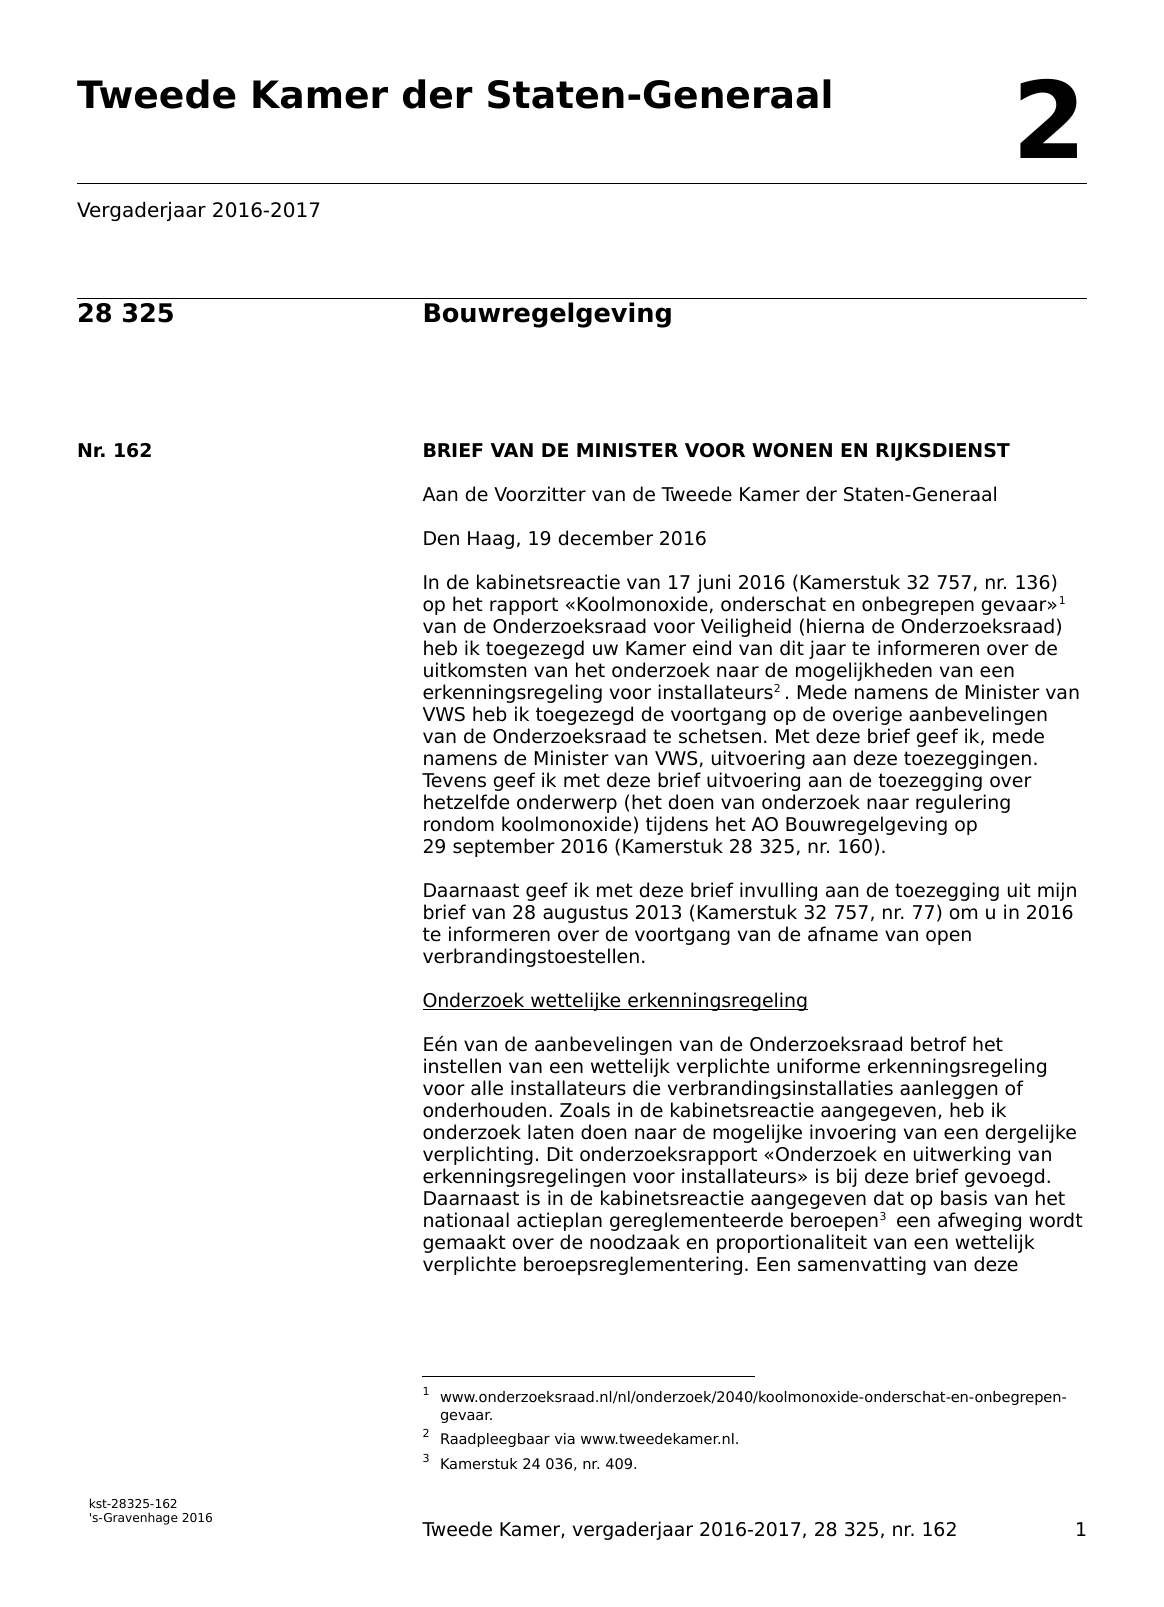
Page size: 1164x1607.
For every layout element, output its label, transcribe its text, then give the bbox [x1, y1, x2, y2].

text Aan de Voorzitter van de Tweede Kamer der Staten-Generaal [422, 484, 1087, 506]
text Kamerstuk 24 036, nr. 409. [422, 1452, 1087, 1474]
subtitle Onderzoek wettelijke erkenningsregeling [422, 990, 1087, 1012]
text Raadpleegbaar via www.tweedekamer.nl. [422, 1427, 1087, 1449]
text kst-28325-162 [88, 1497, 323, 1511]
text Daarnaast geef ik met deze brief invulling aan de toezegging uit mijn brief van 28 augustus 2013 (Kamerstuk 32 757, nr. 77) om u in 2016 te informeren over de voortgang van de afname van open verbrandingstoestellen. [422, 880, 1087, 968]
subtitle Nr. 162 BRIEF VAN DE MINISTER VOOR WONEN EN RIJKSDIENST [77, 440, 1087, 462]
text 's-Gravenhage 2016 [88, 1511, 323, 1525]
table_header Tweede Kamer der Staten-Generaal [77, 59, 886, 183]
text Den Haag, 19 december 2016 [422, 528, 1087, 550]
text Eén van de aanbevelingen van de Onderzoeksraad betrof het instellen van een wettelijk verplichte uniforme erkenningsregeling voor alle installateurs die verbrandingsinstallaties aanleggen of onderhouden. Zoals in de kabinetsreactie aangegeven, heb ik onderzoek laten doen naar de mogelijke invoering van een dergelijke verplichting. Dit onderzoeksrapport «Onderzoek en uitwerking van erkenningsregelingen voor installateurs» is bij deze brief gevoegd. Daarnaast is in de kabinetsreactie aangegeven dat op basis van het nationaal actieplan gereglementeerde beroepen een afweging wordt gemaakt over de noodzaak en proportionaliteit van een wettelijk verplichte beroepsreglementering. Een samenvatting van deze [422, 1034, 1087, 1276]
text In de kabinetsreactie van 17 juni 2016 (Kamerstuk 32 757, nr. 136) op het rapport «Koolmonoxide, onderschat en onbegrepen gevaar» van de Onderzoeksraad voor Veiligheid (hierna de Onderzoeksraad) heb ik toegezegd uw Kamer eind van dit jaar te informeren over de uitkomsten van het onderzoek naar de mogelijkheden van een erkenningsregeling voor installateurs. Mede namens de Minister van VWS heb ik toegezegd de voortgang op de overige aanbevelingen van de Onderzoeksraad te schetsen. Met deze brief geef ik, mede namens de Minister van VWS, uitvoering aan deze toezeggingen. Tevens geef ik met deze brief uitvoering aan de toezegging over hetzelfde onderwerp (het doen van onderzoek naar regulering rondom koolmonoxide) tijdens het AO Bouwregelgeving op 29 september 2016 (Kamerstuk 28 325, nr. 160). [422, 572, 1087, 858]
text www.onderzoeksraad.nl/nl/onderzoek/2040/koolmonoxide-onderschat-en-onbegrepen-gevaar. [422, 1385, 1087, 1424]
subtitle 28 325 Bouwregelgeving [77, 299, 1087, 329]
table_cell Vergaderjaar 2016-2017 [77, 184, 1087, 298]
table_header 2 [886, 59, 1087, 183]
